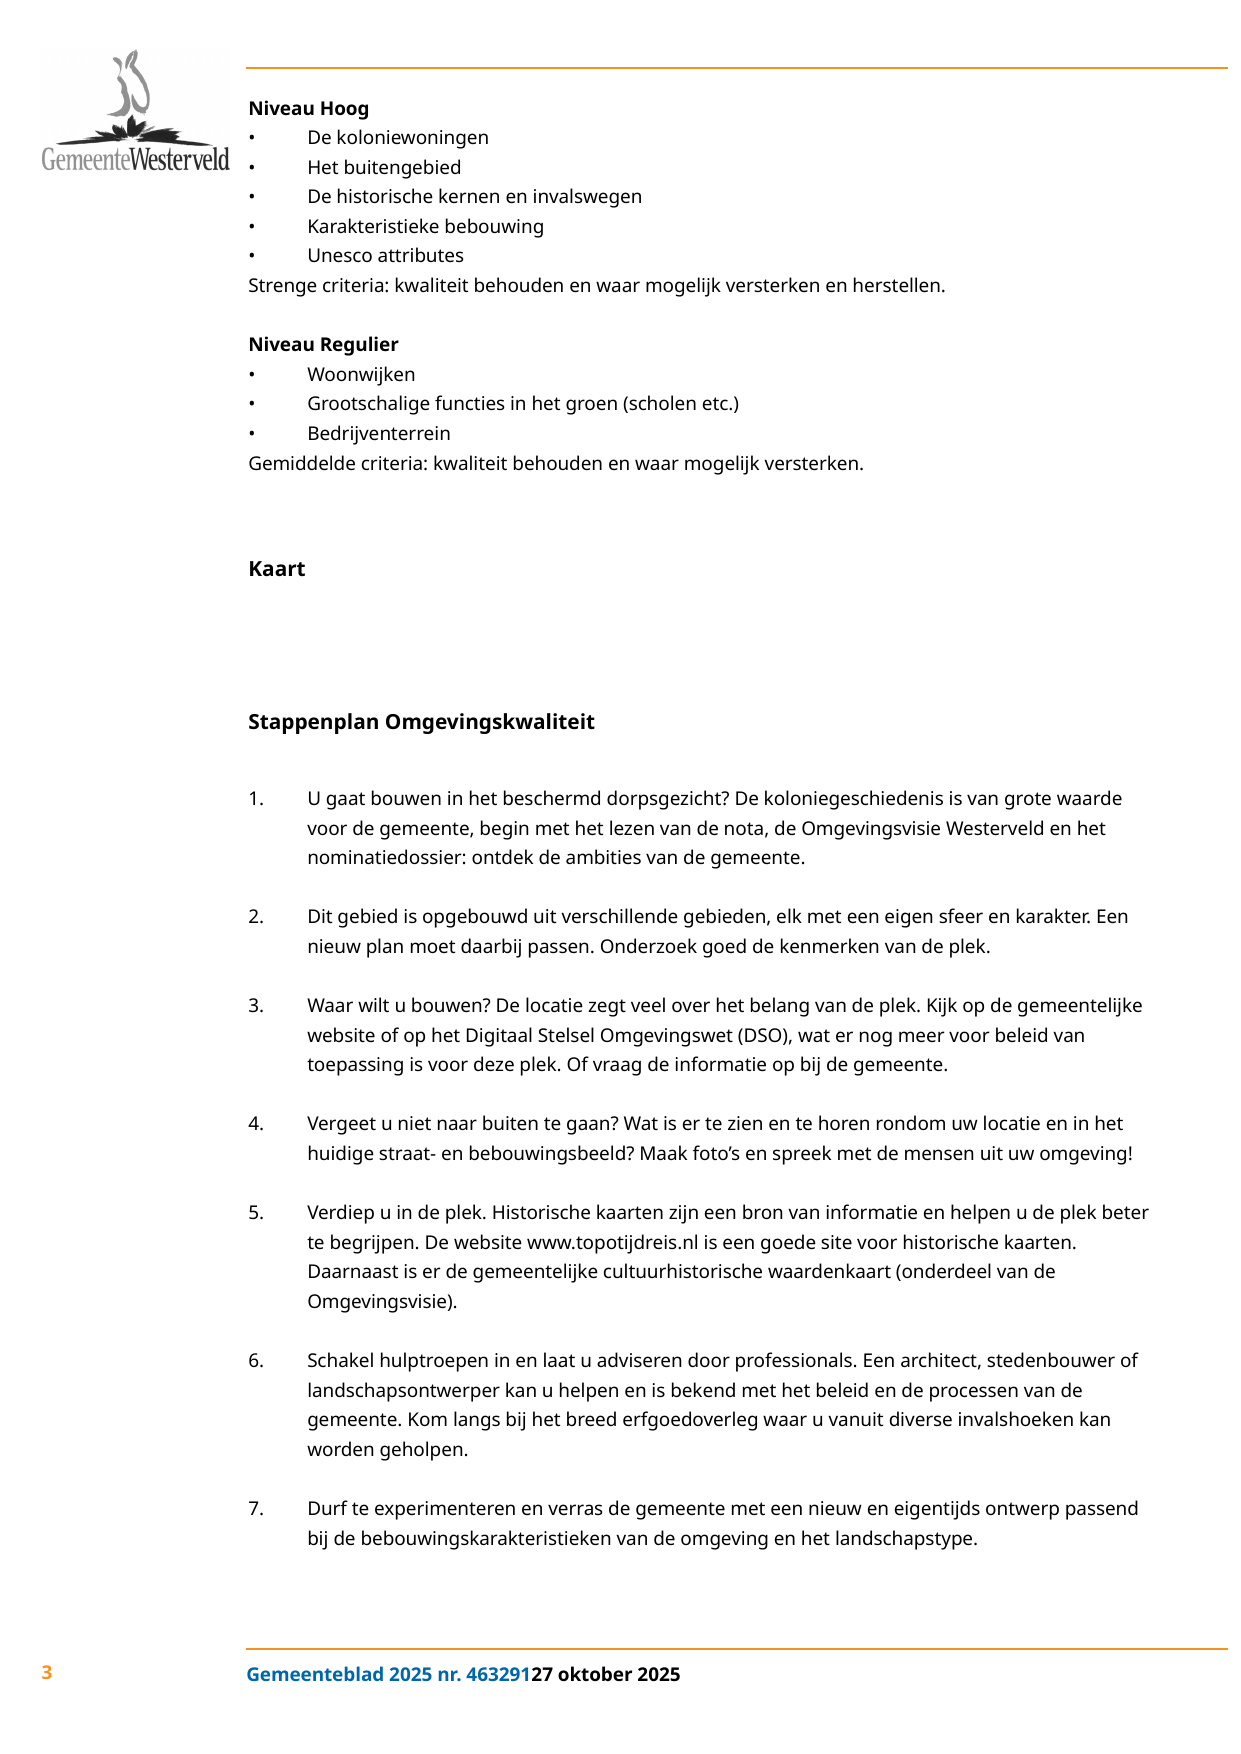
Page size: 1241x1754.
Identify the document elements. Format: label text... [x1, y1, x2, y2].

list Bedrijventerrein [248, 420, 1152, 446]
list Karakteristieke bebouwing [248, 213, 1152, 239]
list Verdiep u in de plek. Historische kaarten zijn een bron van informatie en helpen u de plek beter te begrijpen. De website www.topotijdreis.nl is een goede site voor historische kaarten. Daarnaast is er de gemeentelijke cultuurhistorische waardenkaart (onderdeel van de Omgevingsvisie). [248, 1199, 1152, 1314]
list Waar wilt u bouwen? De locatie zegt veel over het belang van de plek. Kijk op de gemeentelijke website of op het Digitaal Stelsel Omgevingswet (DSO), wat er nog meer voor beleid van toepassing is voor deze plek. Of vraag de informatie op bij de gemeente. [248, 992, 1152, 1077]
list Vergeet u niet naar buiten te gaan? Wat is er te zien en te horen rondom uw locatie en in het huidige straat- en bebouwingsbeeld? Maak foto’s en spreek met de mensen uit uw omgeving! [248, 1111, 1152, 1166]
text Stappenplan Omgevingskwaliteit [248, 707, 1152, 736]
list Dit gebied is opgebouwd uit verschillende gebieden, elk met een eigen sfeer en karakter. Een nieuw plan moet daarbij passen. Onderzoek goed de kenmerken van de plek. [248, 903, 1152, 959]
text Gemiddelde criteria: kwaliteit behouden en waar mogelijk versterken. [248, 450, 1152, 476]
text Niveau Hoog [248, 95, 1152, 121]
list Woonwijken [248, 361, 1152, 387]
list De historische kernen en invalswegen [248, 183, 1152, 209]
list Unesco attributes [248, 243, 1152, 268]
text Niveau Regulier [248, 331, 1152, 357]
text Kaart [248, 554, 1152, 583]
list Grootschalige functies in het groen (scholen etc.) [248, 391, 1152, 416]
list Durf te experimenteren en verras de gemeente met een nieuw en eigentijds ontwerp passend bij de bebouwingskarakteristieken van de omgeving en het landschapstype. [248, 1495, 1152, 1551]
list Schakel hulptroepen in en laat u adviseren door professionals. Een architect, stedenbouwer of landschapsontwerper kan u helpen en is bekend met het beleid en de processen van de gemeente. Kom langs bij het breed erfgoedoverleg waar u vanuit diverse invalshoeken kan worden geholpen. [248, 1347, 1152, 1462]
list Het buitengebied [248, 154, 1152, 180]
list De koloniewoningen [248, 124, 1152, 150]
picture [41, 47, 231, 172]
text Strenge criteria: kwaliteit behouden en waar mogelijk versterken en herstellen. [248, 272, 1152, 298]
list U gaat bouwen in het beschermd dorpsgezicht? De koloniegeschiedenis is van grote waarde voor de gemeente, begin met het lezen van de nota, de Omgevingsvisie Westerveld en het nominatiedossier: ontdek de ambities van de gemeente. [248, 785, 1152, 870]
